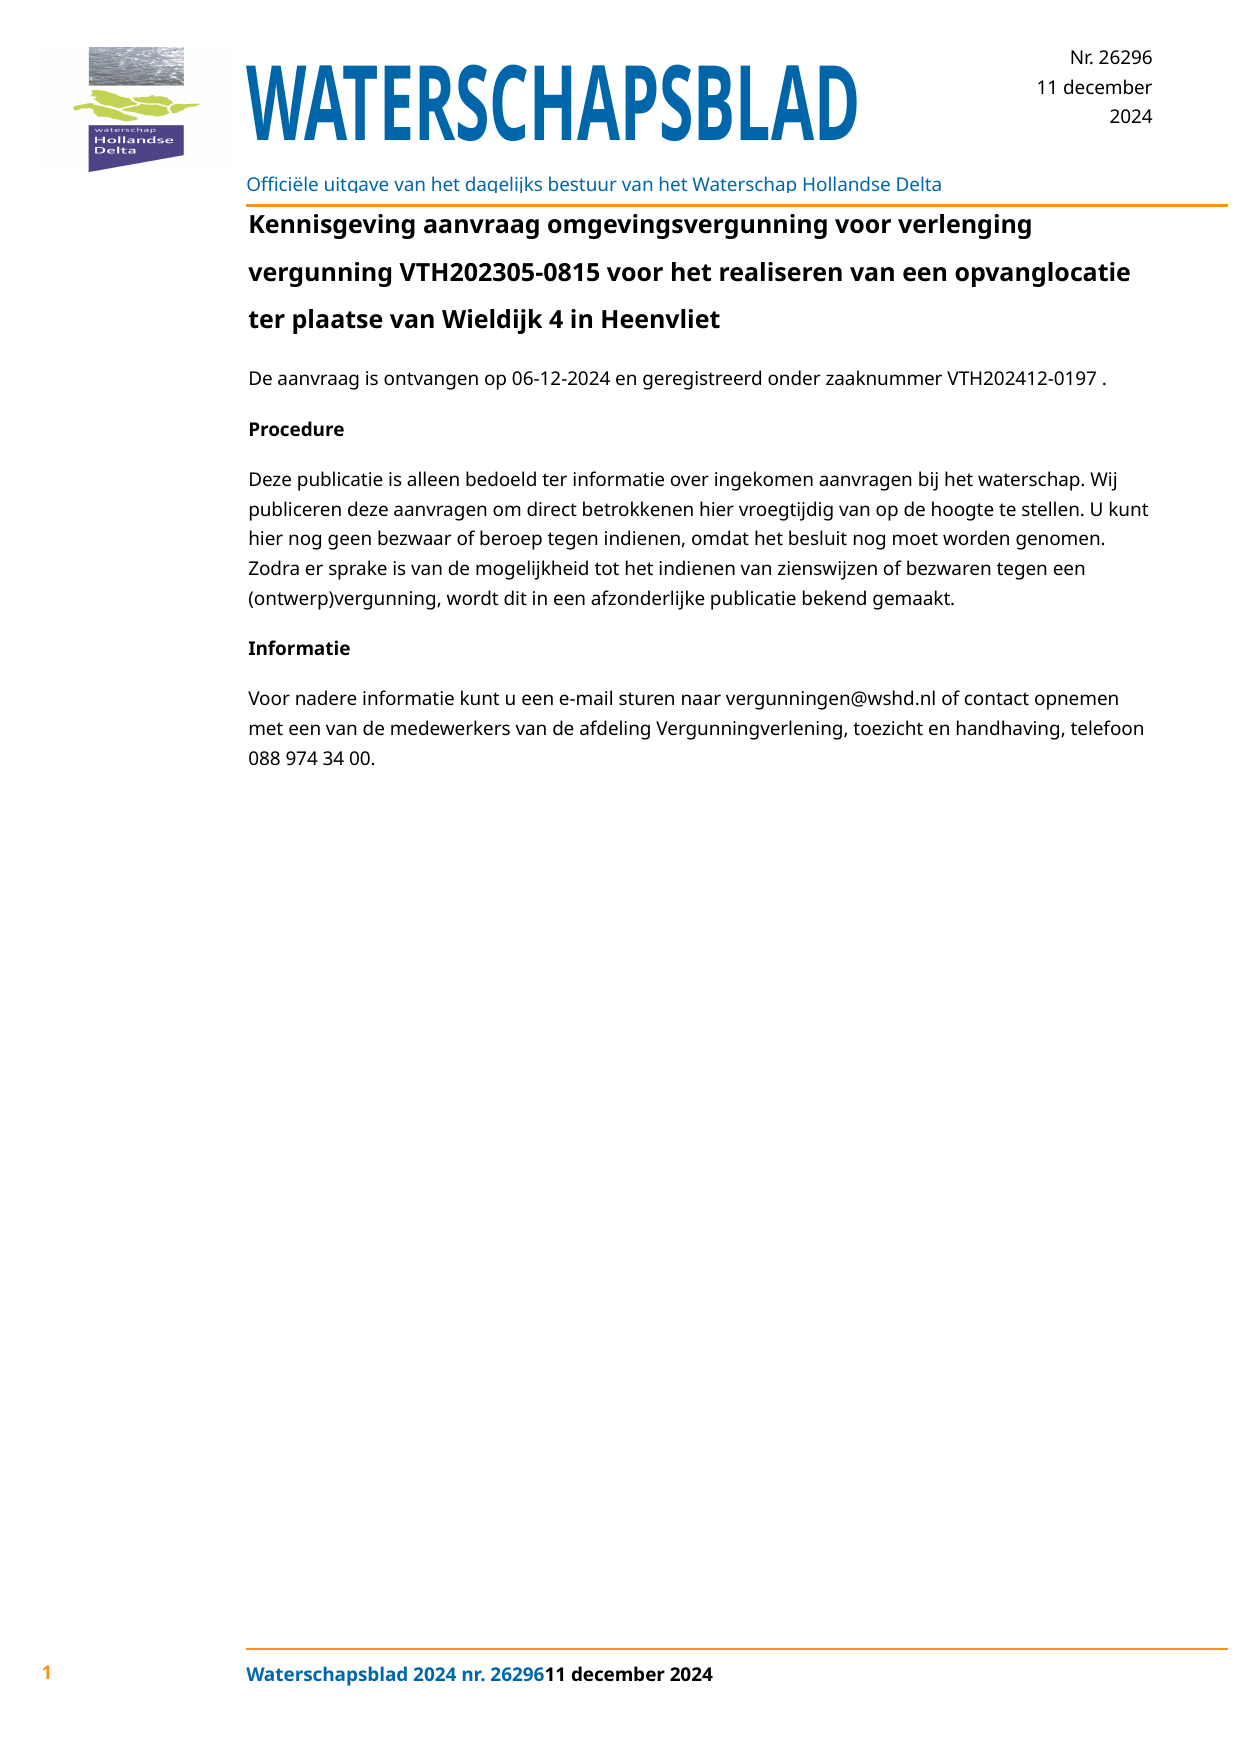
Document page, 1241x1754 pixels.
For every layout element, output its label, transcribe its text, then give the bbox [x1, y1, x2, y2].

text Deze publicatie is alleen bedoeld ter informatie over ingekomen aanvragen bij het waterschap. Wij publiceren deze aanvragen om direct betrokkenen hier vroegtijdig van op de hoogte te stellen. U kunt hier nog geen bezwaar of beroep tegen indienen, omdat het besluit nog moet worden genomen. Zodra er sprake is van de mogelijkheid tot het indienen van zienswijzen of bezwaren tegen een (ontwerp)vergunning, wordt dit in een afzonderlijke publicatie bekend gemaakt. [248, 466, 1152, 610]
text Procedure [248, 416, 1152, 442]
text De aanvraag is ontvangen op 06-12-2024 en geregistreerd onder zaaknummer VTH202412-0197 . [248, 366, 1152, 391]
text Informatie [248, 635, 1152, 661]
picture [41, 47, 231, 172]
text Voor nadere informatie kunt u een e-mail sturen naar vergunningen@wshd.nl of contact opnemen met een van de medewerkers van de afdeling Vergunningverlening, toezicht en handhaving, telefoon 088 974 34 00. [248, 686, 1152, 770]
text Kennisgeving aanvraag omgevingsvergunning voor verlenging vergunning VTH202305-0815 voor het realiseren van een opvanglocatie ter plaatse van Wieldijk 4 in Heenvliet [248, 207, 1152, 336]
